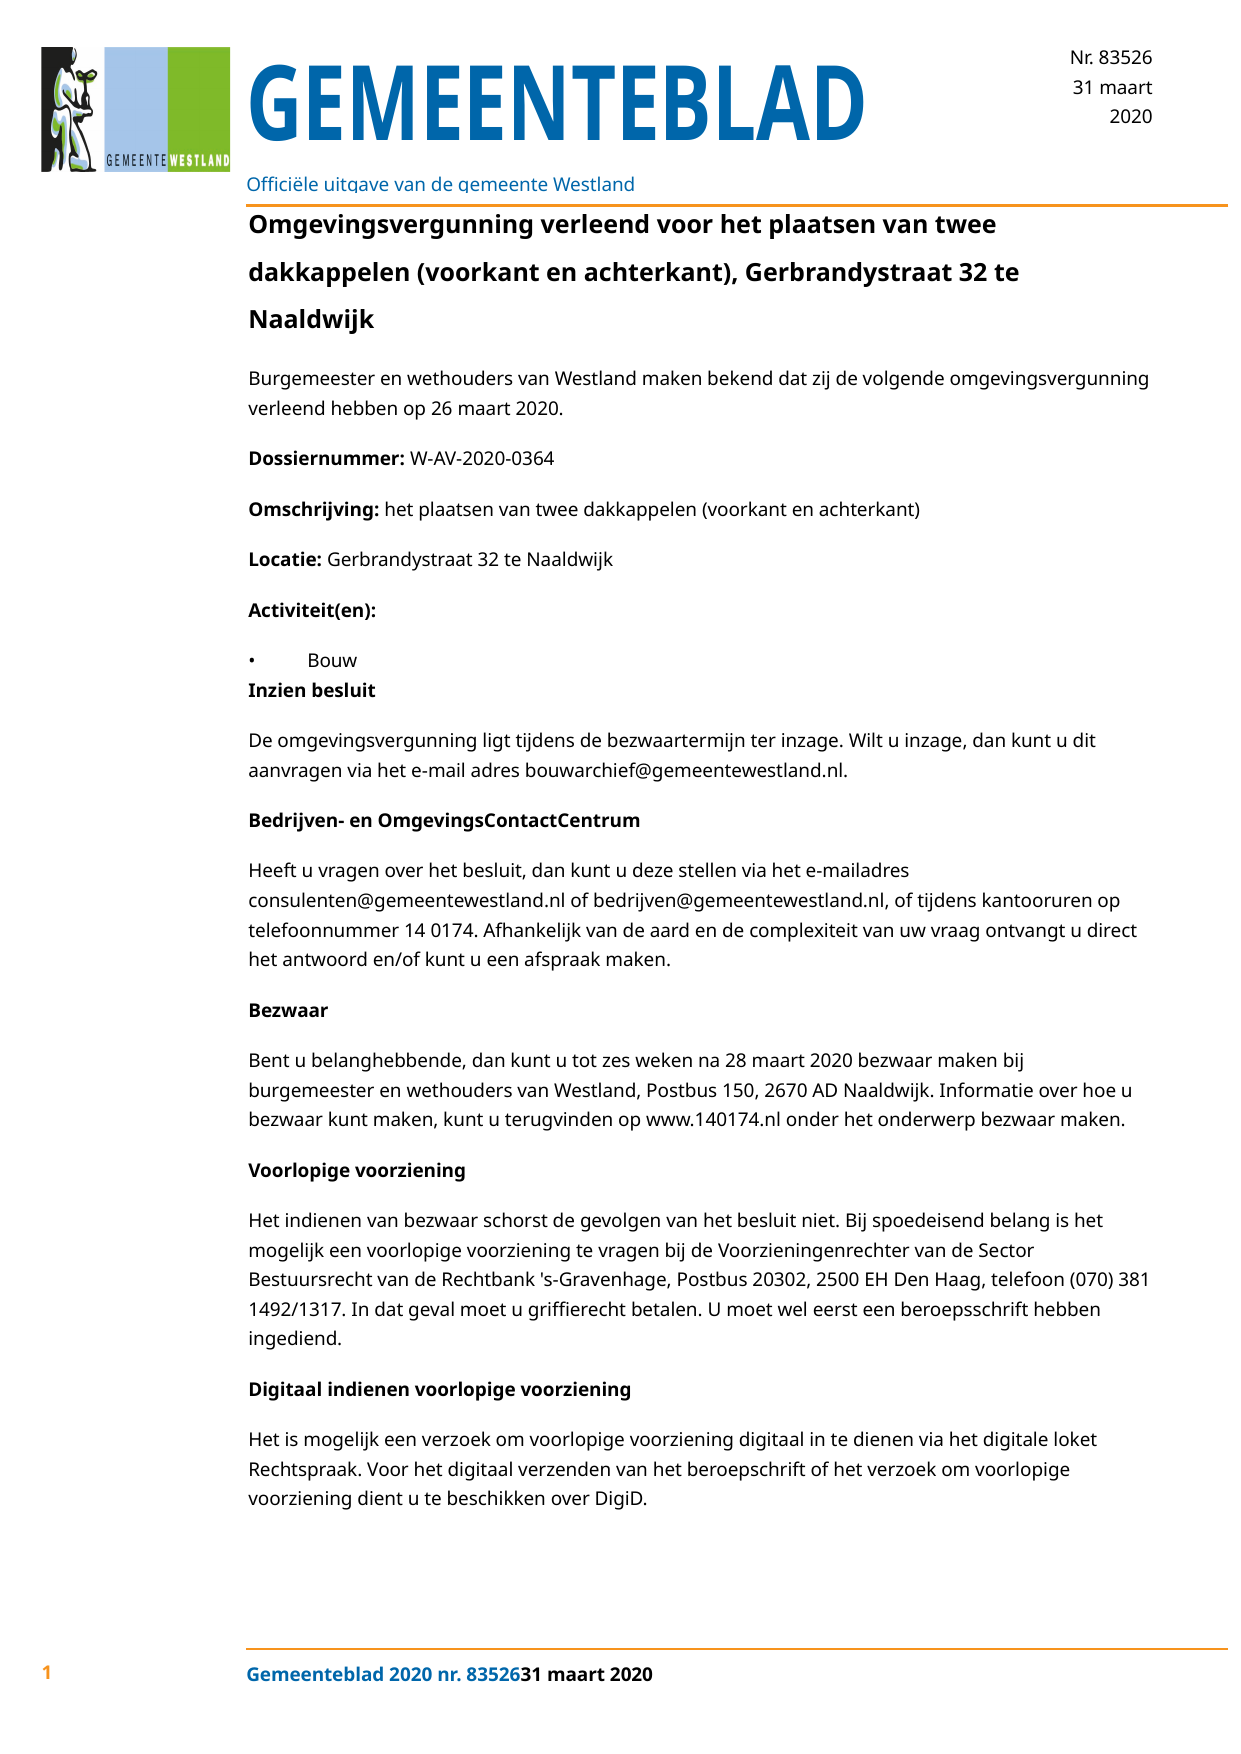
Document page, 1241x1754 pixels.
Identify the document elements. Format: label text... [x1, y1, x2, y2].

list Bouw [248, 647, 1152, 673]
text Omschrijving: het plaatsen van twee dakkappelen (voorkant en achterkant) [248, 496, 1152, 522]
text Heeft u vragen over het besluit, dan kunt u deze stellen via het e-mailadres consulenten@gemeentewestland.nl of bedrijven@gemeentewestland.nl, of tijdens kantooruren op telefoonnummer 14 0174. Afhankelijk van de aard en de complexiteit van uw vraag ontvangt u direct het antwoord en/of kunt u een afspraak maken. [248, 858, 1152, 972]
text Activiteit(en): [248, 597, 1152, 622]
text Burgemeester en wethouders van Westland maken bekend dat zij de volgende omgevingsvergunning verleend hebben op 26 maart 2020. [248, 366, 1152, 421]
text Inzien besluit [248, 677, 1152, 702]
text Omgevingsvergunning verleend voor het plaatsen van twee dakkappelen (voorkant en achterkant), Gerbrandystraat 32 te Naaldwijk [248, 207, 1152, 336]
text De omgevingsvergunning ligt tijdens de bezwaartermijn ter inzage. Wilt u inzage, dan kunt u dit aanvragen via het e-mail adres bouwarchief@gemeentewestland.nl. [248, 727, 1152, 782]
text Bezwaar [248, 997, 1152, 1022]
text Dossiernummer: W-AV-2020-0364 [248, 446, 1152, 471]
text Het is mogelijk een verzoek om voorlopige voorziening digitaal in te dienen via het digitale loket Rechtspraak. Voor het digitaal verzenden van het beroepschrift of het verzoek om voorlopige voorziening dient u te beschikken over DigiD. [248, 1426, 1152, 1511]
text Digitaal indienen voorlopige voorziening [248, 1376, 1152, 1402]
text Het indienen van bezwaar schorst de gevolgen van het besluit niet. Bij spoedeisend belang is het mogelijk een voorlopige voorziening te vragen bij de Voorzieningenrechter van de Sector Bestuursrecht van de Rechtbank 's-Gravenhage, Postbus 20302, 2500 EH Den Haag, telefoon (070) 381 1492/1317. In dat geval moet u griffierecht betalen. U moet wel eerst een beroepsschrift hebben ingediend. [248, 1207, 1152, 1351]
picture [41, 47, 231, 172]
text Bent u belanghebbende, dan kunt u tot zes weken na 28 maart 2020 bezwaar maken bij burgemeester en wethouders van Westland, Postbus 150, 2670 AD Naaldwijk. Informatie over hoe u bezwaar kunt maken, kunt u terugvinden op www.140174.nl onder het onderwerp bezwaar maken. [248, 1047, 1152, 1132]
text Voorlopige voorziening [248, 1157, 1152, 1182]
text Bedrijven- en OmgevingsContactCentrum [248, 807, 1152, 833]
text Locatie: Gerbrandystraat 32 te Naaldwijk [248, 546, 1152, 572]
